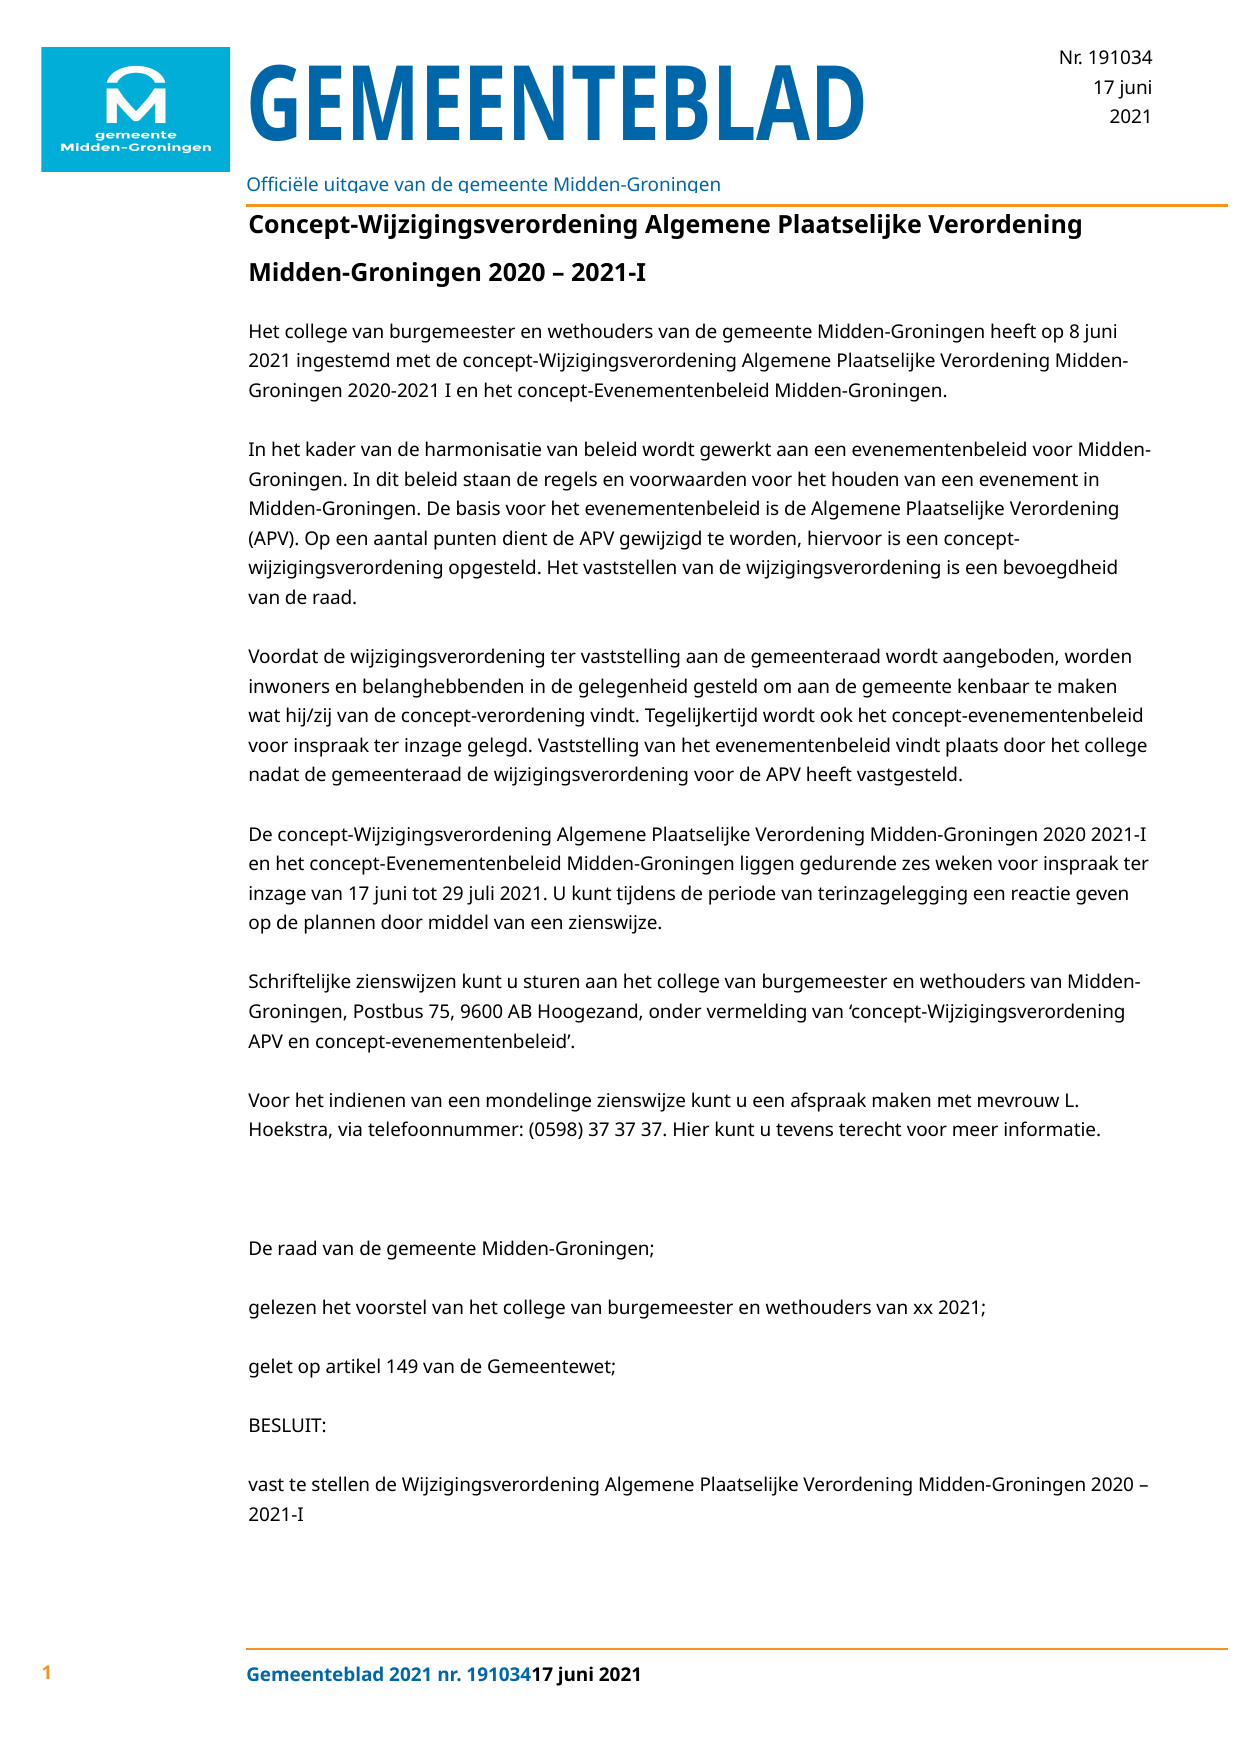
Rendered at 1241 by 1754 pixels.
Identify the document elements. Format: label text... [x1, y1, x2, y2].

text Schriftelijke zienswijzen kunt u sturen aan het college van burgemeester en wethouders van Midden-Groningen, Postbus 75, 9600 AB Hoogezand, onder vermelding van ‘concept-Wijzigingsverordening APV en concept-evenementenbeleid’. [248, 969, 1152, 1054]
text gelezen het voorstel van het college van burgemeester en wethouders van xx 2021; [248, 1294, 1152, 1320]
text gelet op artikel 149 van de Gemeentewet; [248, 1353, 1152, 1379]
text Concept-Wijzigingsverordening Algemene Plaatselijke Verordening Midden-Groningen 2020 – 2021-I [248, 207, 1152, 288]
text Het college van burgemeester en wethouders van de gemeente Midden-Groningen heeft op 8 juni 2021 ingestemd met de concept-Wijzigingsverordening Algemene Plaatselijke Verordening Midden-Groningen 2020-2021 I en het concept-Evenementenbeleid Midden-Groningen. [248, 318, 1152, 403]
text In het kader van de harmonisatie van beleid wordt gewerkt aan een evenementenbeleid voor Midden-Groningen. In dit beleid staan de regels en voorwaarden voor het houden van een evenement in Midden-Groningen. De basis voor het evenementenbeleid is de Algemene Plaatselijke Verordening (APV). Op een aantal punten dient de APV gewijzigd te worden, hiervoor is een concept-wijzigingsverordening opgesteld. Het vaststellen van de wijzigingsverordening is een bevoegdheid van de raad. [248, 436, 1152, 610]
text BESLUIT: [248, 1412, 1152, 1438]
picture [184, 146, 190, 153]
text Voor het indienen van een mondelinge zienswijze kunt u een afspraak maken met mevrouw L. Hoekstra, via telefoonnummer: (0598) 37 37 37. Hier kunt u tevens terecht voor meer informatie. [248, 1087, 1152, 1142]
text De raad van de gemeente Midden-Groningen; [248, 1235, 1152, 1261]
text vast te stellen de Wijzigingsverordening Algemene Plaatselijke Verordening Midden-Groningen 2020 – 2021-I [248, 1472, 1152, 1527]
text Voordat de wijzigingsverordening ter vaststelling aan de gemeenteraad wordt aangeboden, worden inwoners en belanghebbenden in de gelegenheid gesteld om aan de gemeente kenbaar te maken wat hij/zij van de concept-verordening vindt. Tegelijkertijd wordt ook het concept-evenementenbeleid voor inspraak ter inzage gelegd. Vaststelling van het evenementenbeleid vindt plaats door het college nadat de gemeenteraad de wijzigingsverordening voor de APV heeft vastgesteld. [248, 643, 1152, 787]
text De concept-Wijzigingsverordening Algemene Plaatselijke Verordening Midden-Groningen 2020 2021-I en het concept-Evenementenbeleid Midden-Groningen liggen gedurende zes weken voor inspraak ter inzage van 17 juni tot 29 juli 2021. U kunt tijdens de periode van terinzagelegging een reactie geven op de plannen door middel van een zienswijze. [248, 821, 1152, 935]
picture [108, 66, 164, 82]
picture [107, 89, 165, 122]
